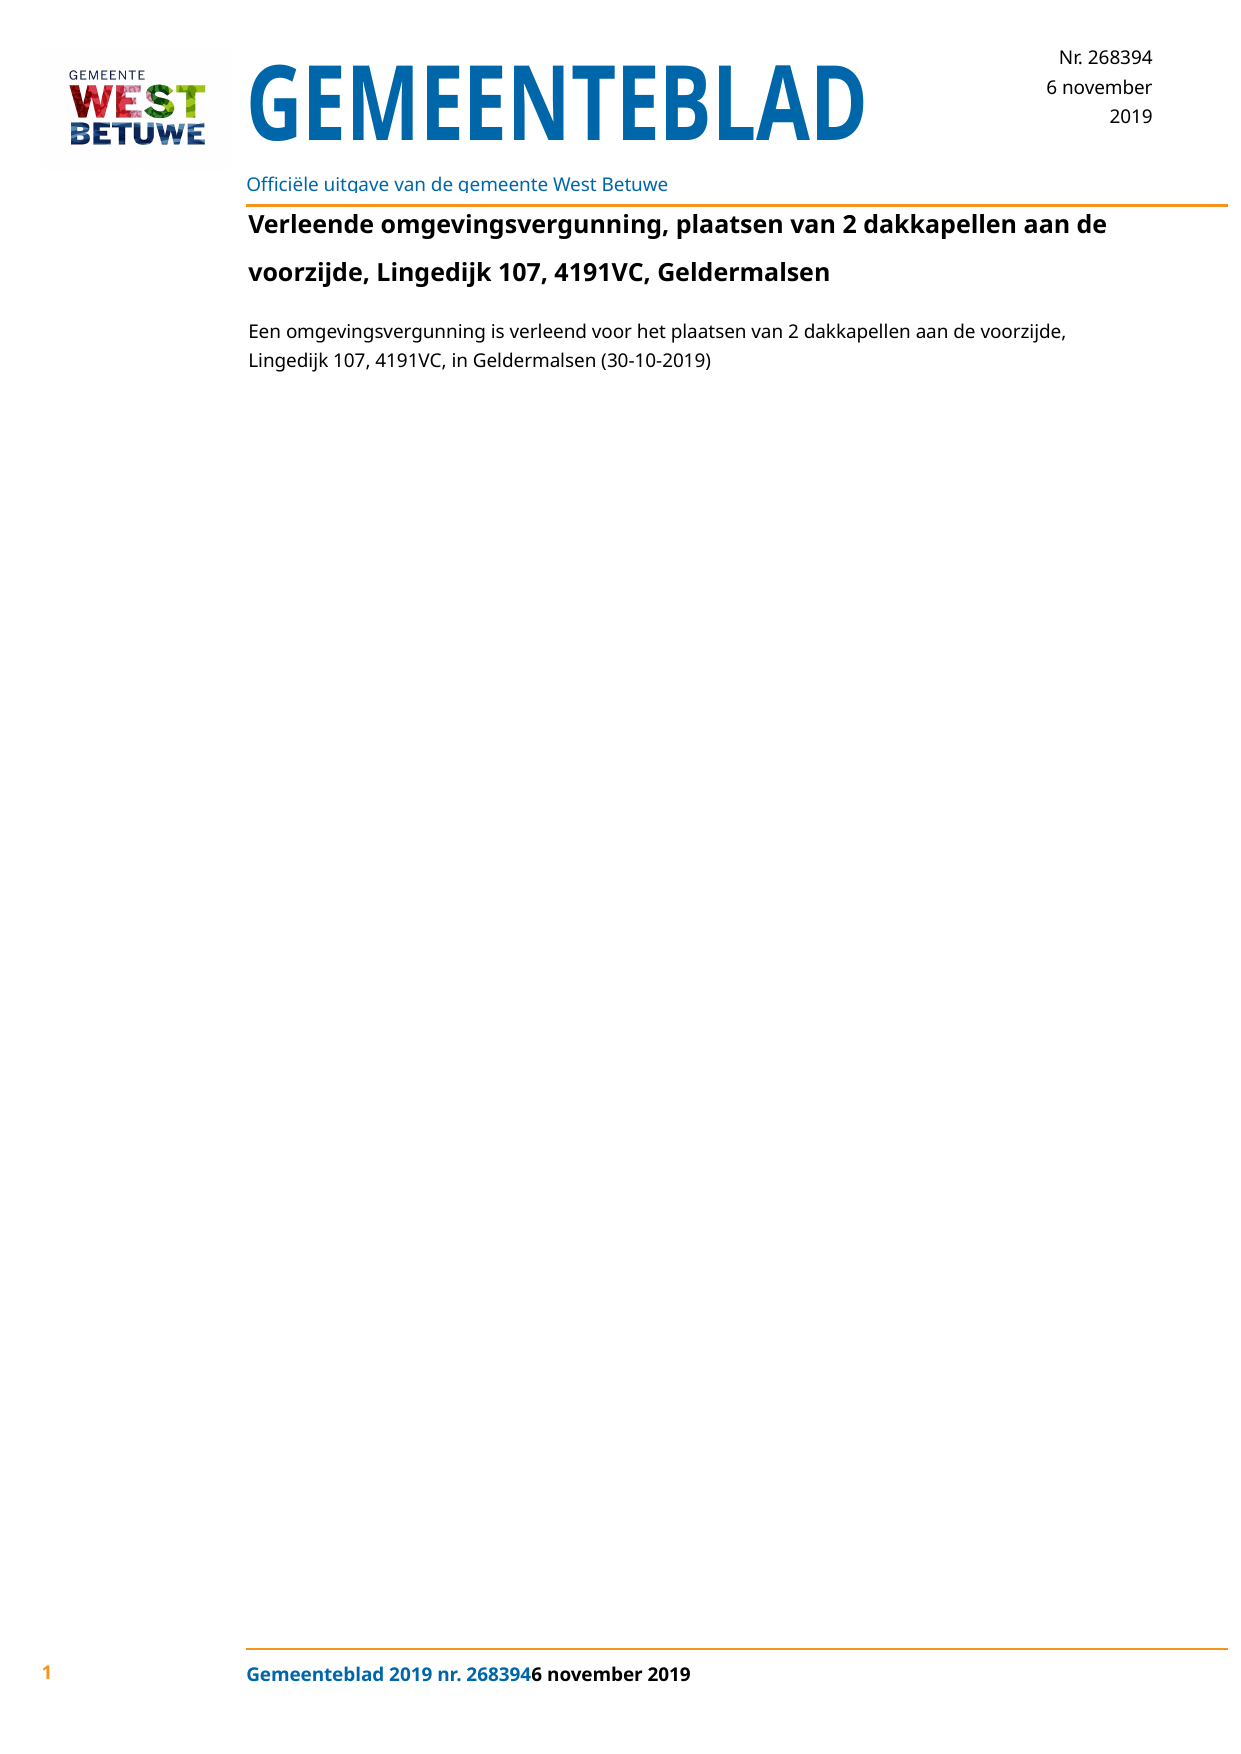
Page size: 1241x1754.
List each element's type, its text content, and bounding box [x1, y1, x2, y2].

text Een omgevingsvergunning is verleend voor het plaatsen van 2 dakkapellen aan de voorzijde, Lingedijk 107, 4191VC, in Geldermalsen (30-10-2019) [248, 318, 1152, 373]
picture [41, 47, 231, 172]
text Verleende omgevingsvergunning, plaatsen van 2 dakkapellen aan de voorzijde, Lingedijk 107, 4191VC, Geldermalsen [248, 207, 1152, 288]
